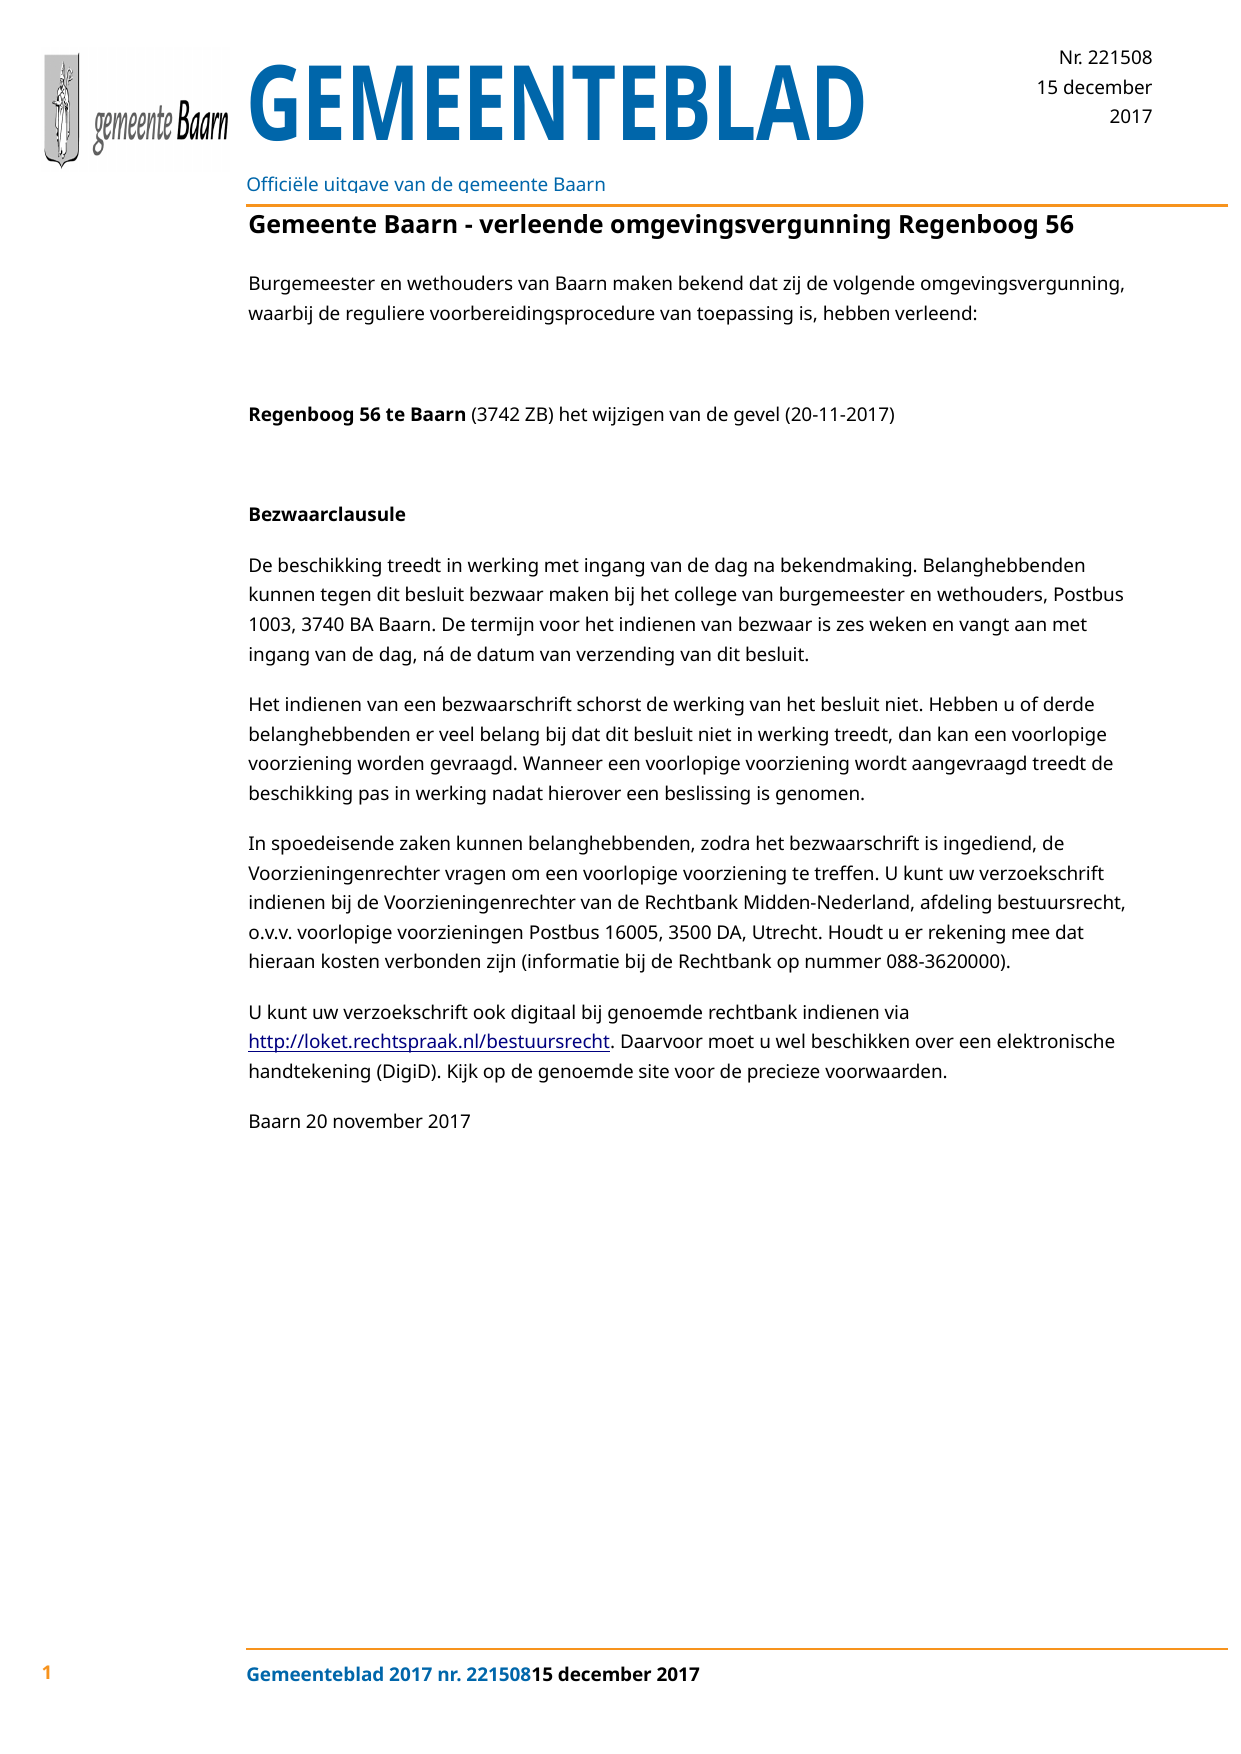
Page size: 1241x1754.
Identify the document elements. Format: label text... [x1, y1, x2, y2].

text Het indienen van een bezwaarschrift schorst de werking van het besluit niet. Hebben u of derde belanghebbenden er veel belang bij dat dit besluit niet in werking treedt, dan kan een voorlopige voorziening worden gevraagd. Wanneer een voorlopige voorziening wordt aangevraagd treedt de beschikking pas in werking nadat hierover een beslissing is genomen. [248, 691, 1152, 806]
text Bezwaarclausule [248, 502, 1152, 527]
text In spoedeisende zaken kunnen belanghebbenden, zodra het bezwaarschrift is ingediend, de Voorzieningenrechter vragen om een voorlopige voorziening te treffen. U kunt uw verzoekschrift indienen bij de Voorzieningenrechter van de Rechtbank Midden-Nederland, afdeling bestuursrecht, o.v.v. voorlopige voorzieningen Postbus 16005, 3500 DA, Utrecht. Houdt u er rekening mee dat hieraan kosten verbonden zijn (informatie bij de Rechtbank op nummer 088-3620000). [248, 830, 1152, 974]
text Baarn 20 november 2017 [248, 1109, 1152, 1134]
picture [41, 47, 231, 172]
text Gemeente Baarn - verleende omgevingsvergunning Regenboog 56 [248, 207, 1152, 241]
text U kunt uw verzoekschrift ook digitaal bij genoemde rechtbank indienen via http://loket.rechtspraak.nl/bestuursrecht. Daarvoor moet u wel beschikken over een elektronische handtekening (DigiD). Kijk op de genoemde site voor de precieze voorwaarden. [248, 999, 1152, 1084]
text De beschikking treedt in werking met ingang van de dag na bekendmaking. Belanghebbenden kunnen tegen dit besluit bezwaar maken bij het college van burgemeester en wethouders, Postbus 1003, 3740 BA Baarn. De termijn voor het indienen van bezwaar is zes weken en vangt aan met ingang van de dag, ná de datum van verzending van dit besluit. [248, 552, 1152, 666]
text Regenboog 56 te Baarn (3742 ZB) het wijzigen van de gevel (20-11-2017) [248, 401, 1152, 426]
text Burgemeester en wethouders van Baarn maken bekend dat zij de volgende omgevingsvergunning, waarbij de reguliere voorbereidingsprocedure van toepassing is, hebben verleend: [248, 270, 1152, 326]
